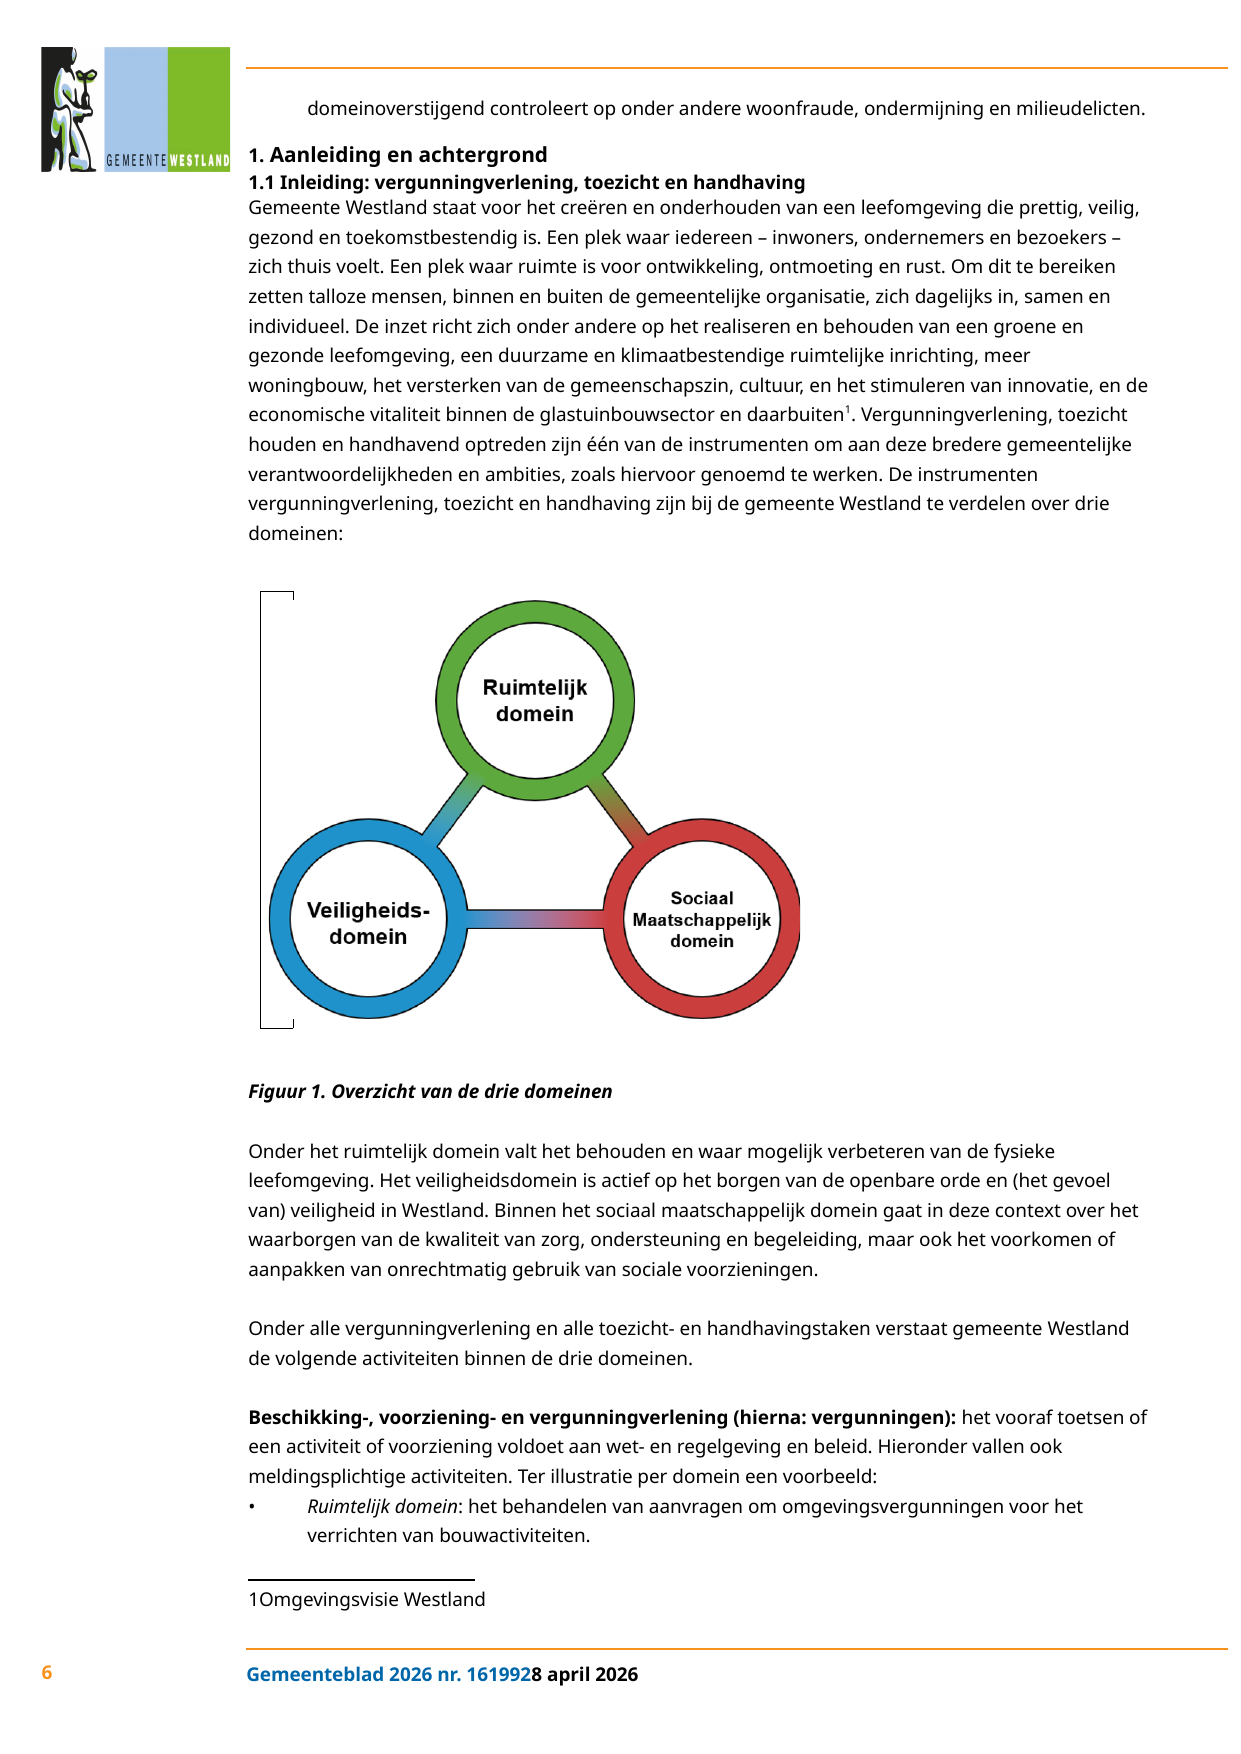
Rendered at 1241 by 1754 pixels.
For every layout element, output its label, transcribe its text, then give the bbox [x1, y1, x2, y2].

picture [268, 600, 801, 1019]
text Omgevingsvisie Westland [248, 1586, 1152, 1612]
picture [41, 47, 231, 172]
list domeinoverstijgend controleert op onder andere woonfraude, ondermijning en milieudelicten. [248, 95, 1152, 121]
text Onder alle vergunningverlening en alle toezicht- en handhavingstaken verstaat gemeente Westland de volgende activiteiten binnen de drie domeinen. [248, 1315, 1152, 1371]
text Onder het ruimtelijk domein valt het behouden en waar mogelijk verbeteren van de fysieke leefomgeving. Het veiligheidsdomein is actief op het borgen van de openbare orde en (het gevoel van) veiligheid in Westland. Binnen het sociaal maatschappelijk domein gaat in deze context over het waarborgen van de kwaliteit van zorg, ondersteuning en begeleiding, maar ook het voorkomen of aanpakken van onrechtmatig gebruik van sociale voorzieningen. [248, 1138, 1152, 1282]
text Gemeente Westland staat voor het creëren en onderhouden van een leefomgeving die prettig, veilig, gezond en toekomstbestendig is. Een plek waar iedereen – inwoners, ondernemers en bezoekers – zich thuis voelt. Een plek waar ruimte is voor ontwikkeling, ontmoeting en rust. Om dit te bereiken zetten talloze mensen, binnen en buiten de gemeentelijke organisatie, zich dagelijks in, samen en individueel. De inzet richt zich onder andere op het realiseren en behouden van een groene en gezonde leefomgeving, een duurzame en klimaatbestendige ruimtelijke inrichting, meer woningbouw, het versterken van de gemeenschapszin, cultuur, en het stimuleren van innovatie, en de economische vitaliteit binnen de glastuinbouwsector en daarbuiten. Vergunningverlening, toezicht houden en handhavend optreden zijn één van de instrumenten om aan deze bredere gemeentelijke verantwoordelijkheden en ambities, zoals hiervoor genoemd te werken. De instrumenten vergunningverlening, toezicht en handhaving zijn bij de gemeente Westland te verdelen over drie domeinen: [248, 194, 1152, 546]
list Ruimtelijk domein: het behandelen van aanvragen om omgevingsvergunningen voor het verrichten van bouwactiviteiten. [248, 1493, 1152, 1548]
text Figuur 1. Overzicht van de drie domeinen [248, 1079, 1152, 1104]
text Beschikking-, voorziening- en vergunningverlening (hierna: vergunningen): het vooraf toetsen of een activiteit of voorziening voldoet aan wet- en regelgeving en beleid. Hieronder vallen ook meldingsplichtige activiteiten. Ter illustratie per domein een voorbeeld: [248, 1404, 1152, 1489]
text 1. Aanleiding en achtergrond [248, 140, 1152, 169]
text 1.1 Inleiding: vergunningverlening, toezicht en handhaving [248, 169, 1152, 194]
